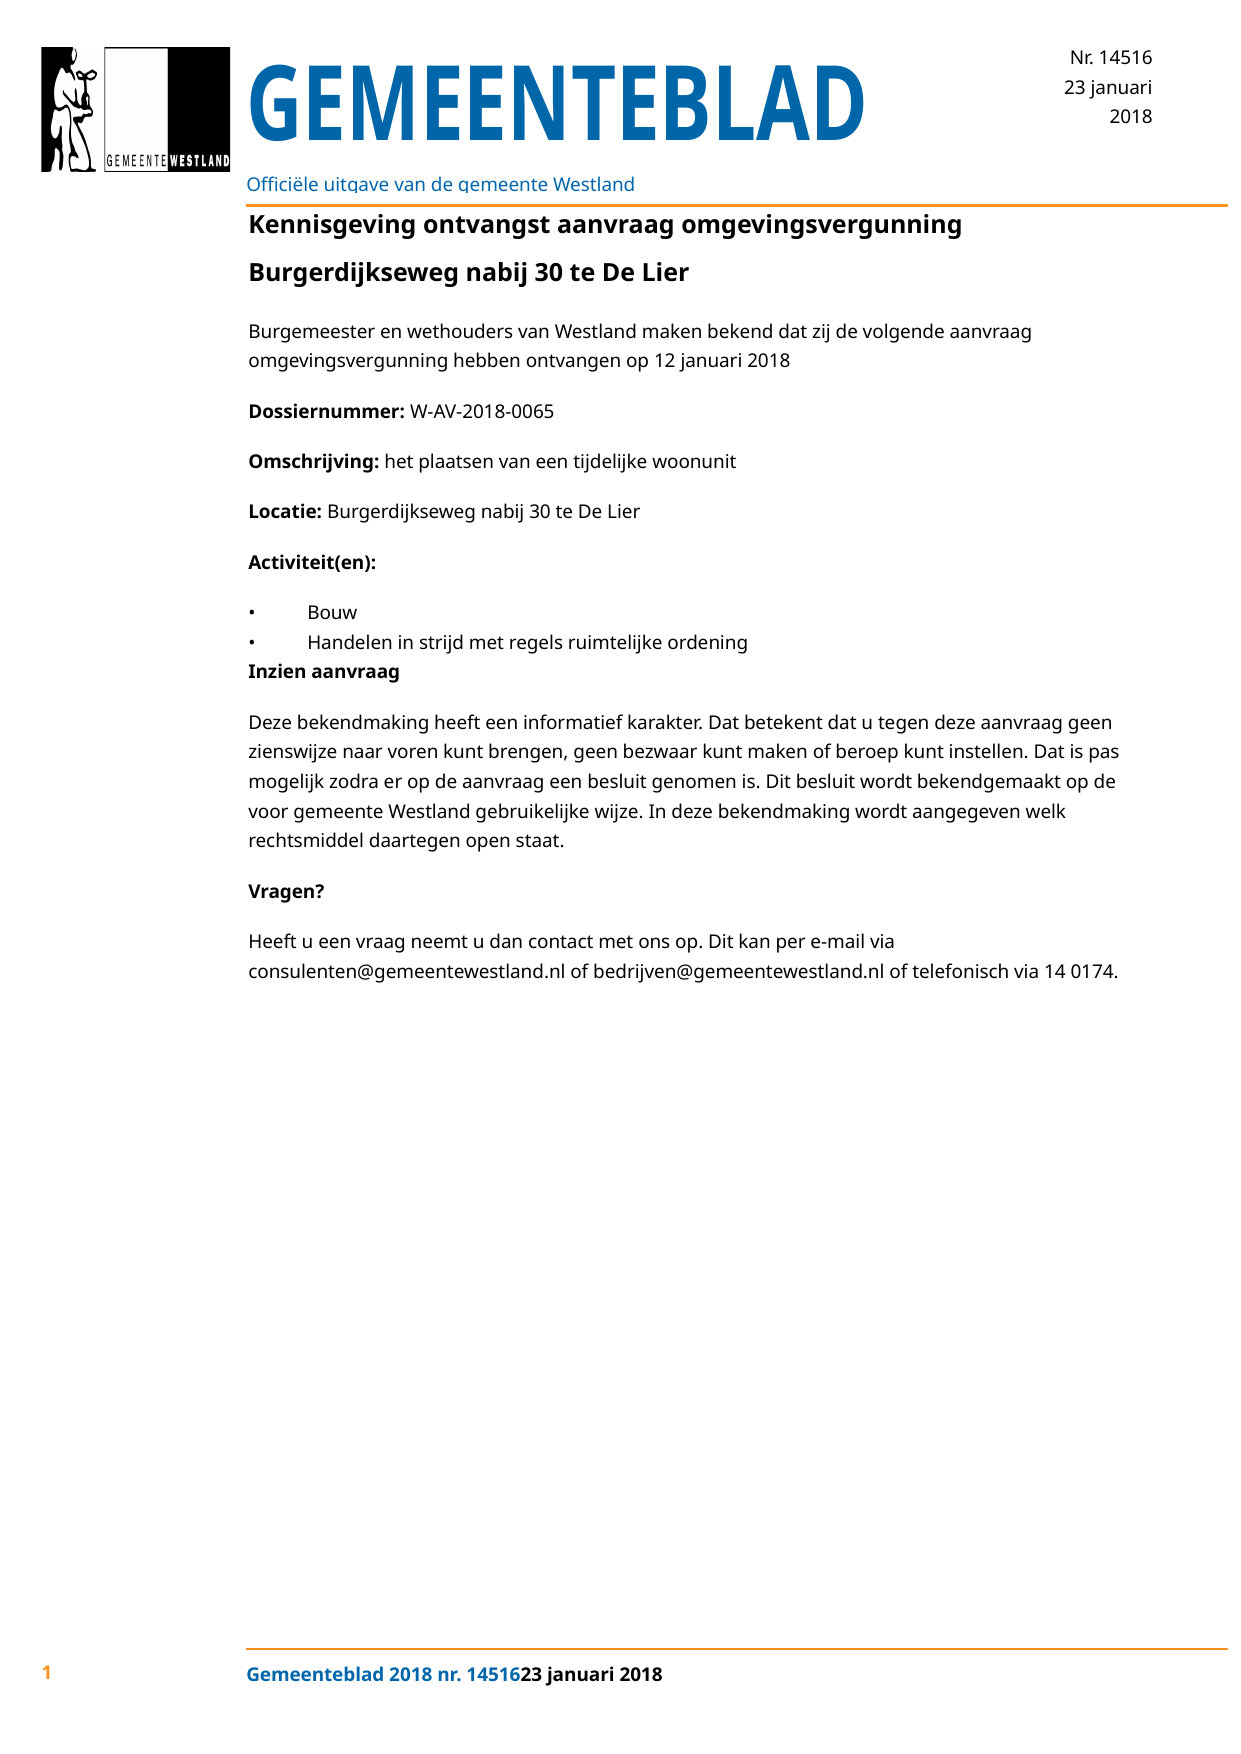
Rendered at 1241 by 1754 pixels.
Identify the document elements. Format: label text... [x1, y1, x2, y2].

text Omschrijving: het plaatsen van een tijdelijke woonunit [248, 448, 1152, 474]
text Locatie: Burgerdijkseweg nabij 30 te De Lier [248, 499, 1152, 524]
list Handelen in strijd met regels ruimtelijke ordening [248, 629, 1152, 655]
list Bouw [248, 599, 1152, 625]
text Inzien aanvraag [248, 659, 1152, 684]
text Burgemeester en wethouders van Westland maken bekend dat zij de volgende aanvraag omgevingsvergunning hebben ontvangen op 12 januari 2018 [248, 318, 1152, 373]
text Heeft u een vraag neemt u dan contact met ons op. Dit kan per e-mail via consulenten@gemeentewestland.nl of bedrijven@gemeentewestland.nl of telefonisch via 14 0174. [248, 928, 1152, 984]
text Deze bekendmaking heeft een informatief karakter. Dat betekent dat u tegen deze aanvraag geen zienswijze naar voren kunt brengen, geen bezwaar kunt maken of beroep kunt instellen. Dat is pas mogelijk zodra er op de aanvraag een besluit genomen is. Dit besluit wordt bekendgemaakt op de voor gemeente Westland gebruikelijke wijze. In deze bekendmaking wordt aangegeven welk rechtsmiddel daartegen open staat. [248, 709, 1152, 853]
text Dossiernummer: W-AV-2018-0065 [248, 398, 1152, 424]
text Vragen? [248, 878, 1152, 904]
text Kennisgeving ontvangst aanvraag omgevingsvergunning Burgerdijkseweg nabij 30 te De Lier [248, 207, 1152, 288]
picture [41, 47, 231, 172]
text Activiteit(en): [248, 549, 1152, 575]
